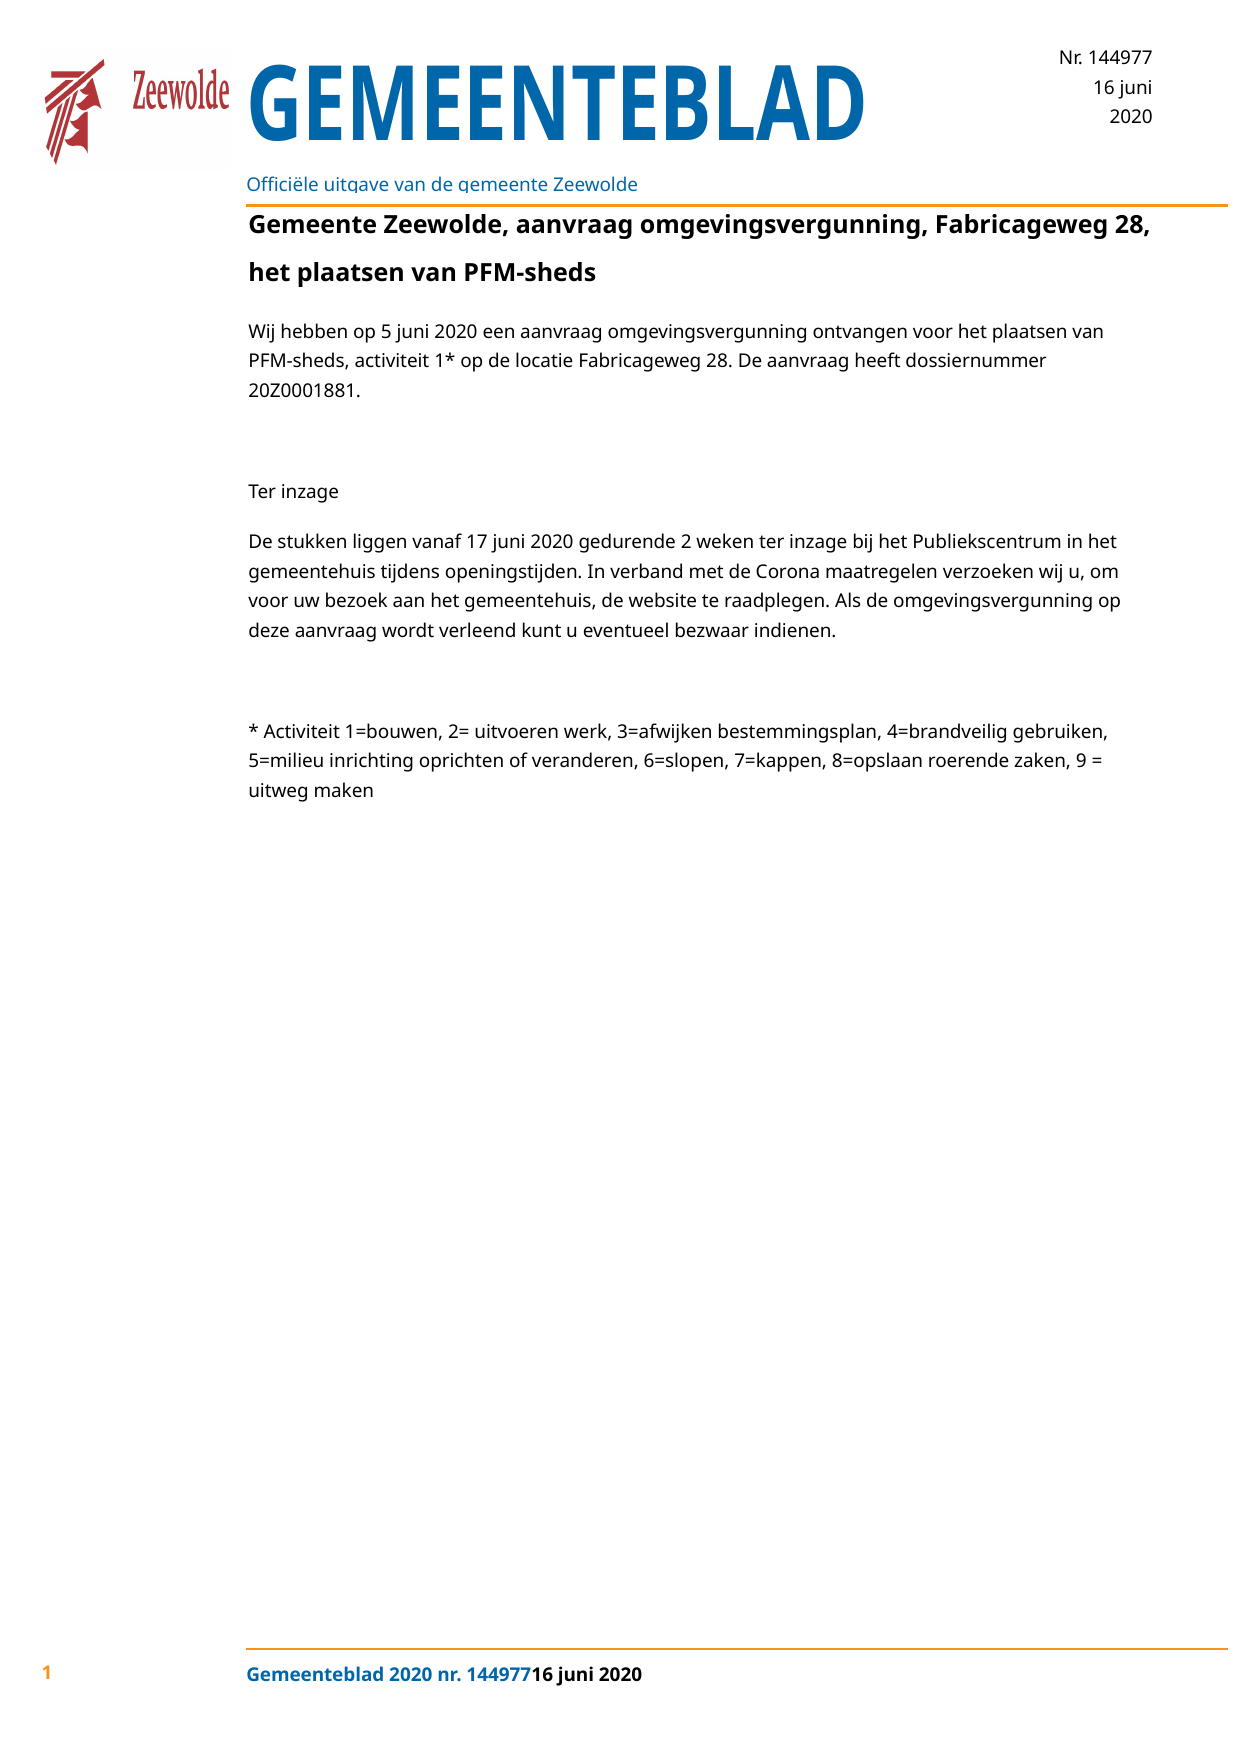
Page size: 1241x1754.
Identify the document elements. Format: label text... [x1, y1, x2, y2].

text Gemeente Zeewolde, aanvraag omgevingsvergunning, Fabricageweg 28, het plaatsen van PFM-sheds [248, 207, 1152, 288]
picture [41, 47, 231, 172]
text Ter inzage [248, 478, 1152, 504]
text * Activiteit 1=bouwen, 2= uitvoeren werk, 3=afwijken bestemmingsplan, 4=brandveilig gebruiken, 5=milieu inrichting oprichten of veranderen, 6=slopen, 7=kappen, 8=opslaan roerende zaken, 9 = uitweg maken [248, 718, 1152, 803]
text De stukken liggen vanaf 17 juni 2020 gedurende 2 weken ter inzage bij het Publiekscentrum in het gemeentehuis tijdens openingstijden. In verband met de Corona maatregelen verzoeken wij u, om voor uw bezoek aan het gemeentehuis, de website te raadplegen. Als de omgevingsvergunning op deze aanvraag wordt verleend kunt u eventueel bezwaar indienen. [248, 528, 1152, 643]
text Wij hebben op 5 juni 2020 een aanvraag omgevingsvergunning ontvangen voor het plaatsen van PFM-sheds, activiteit 1* op de locatie Fabricageweg 28. De aanvraag heeft dossiernummer 20Z0001881. [248, 318, 1152, 403]
